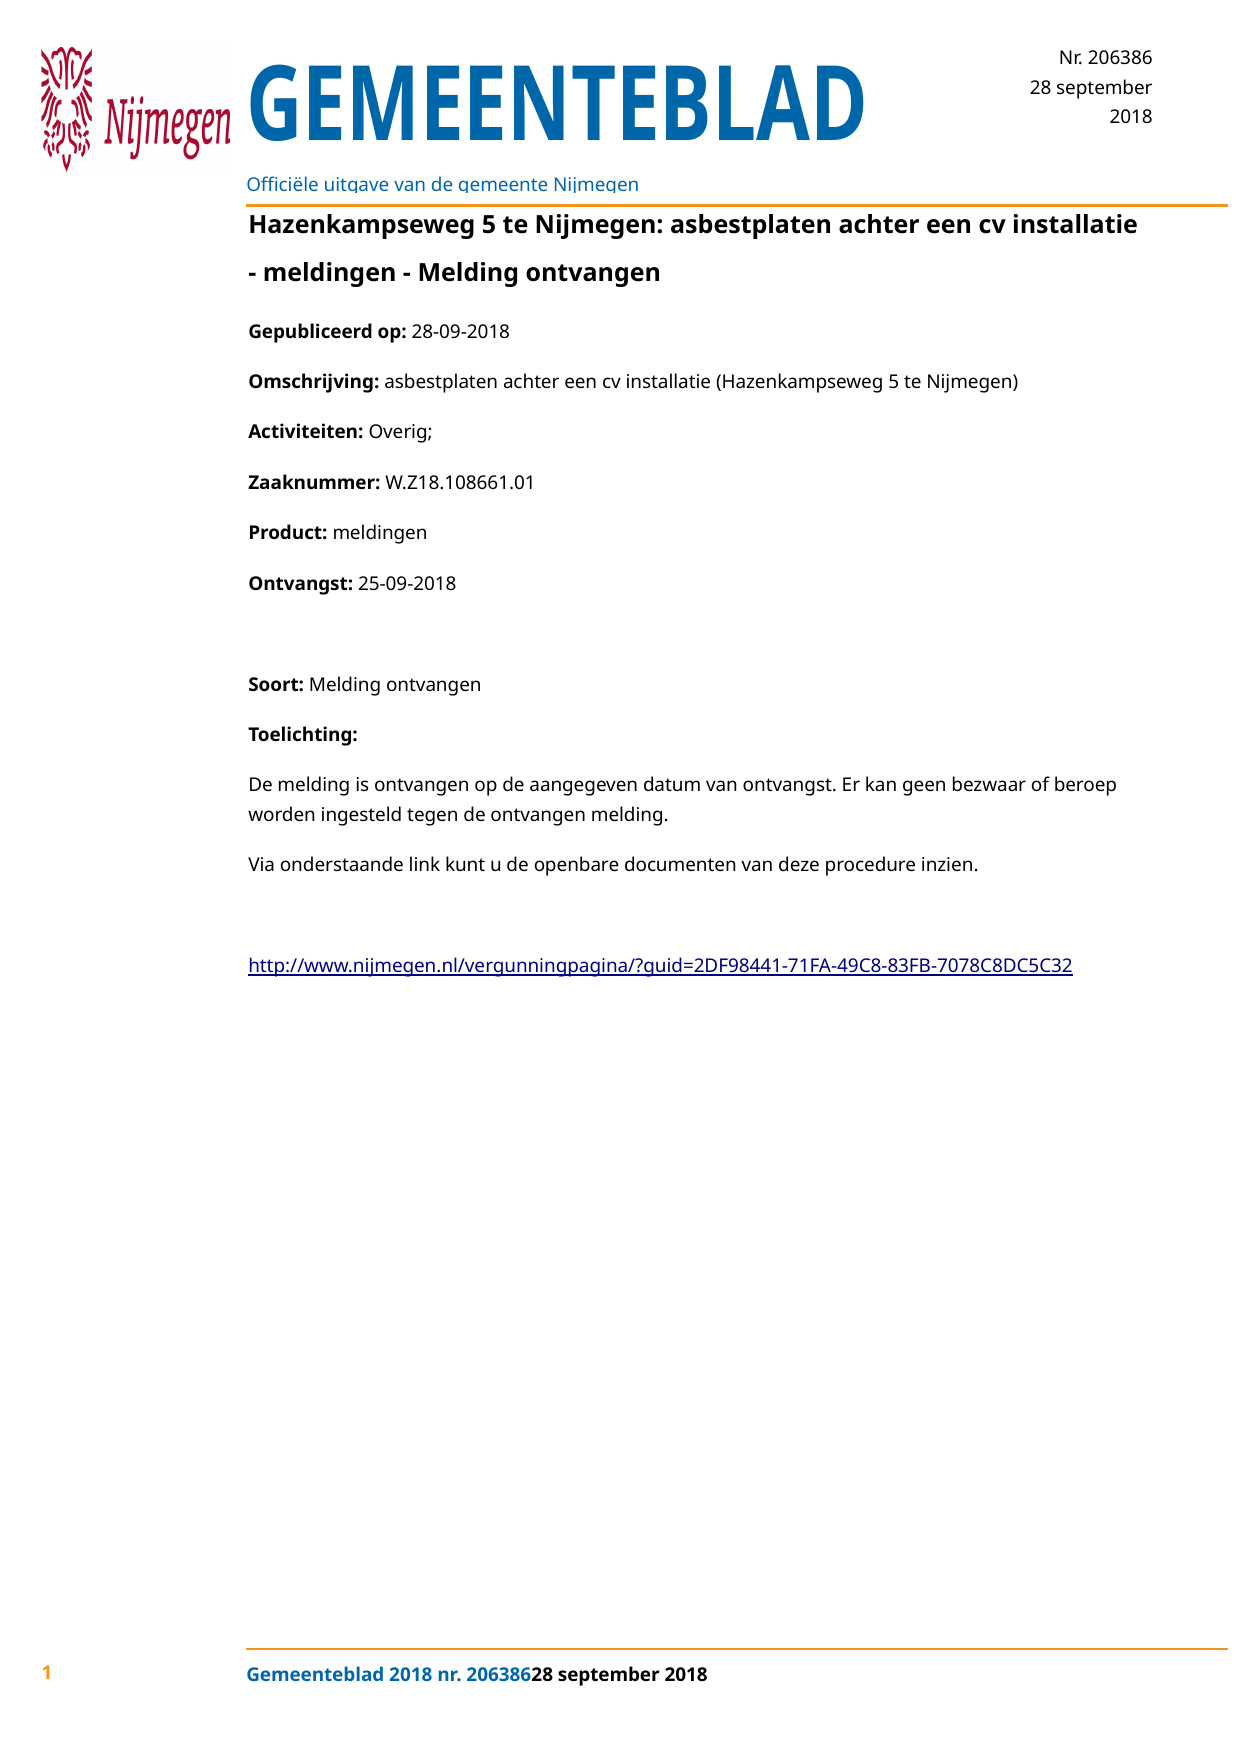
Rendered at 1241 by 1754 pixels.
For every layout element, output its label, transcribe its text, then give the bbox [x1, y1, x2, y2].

picture [41, 47, 231, 172]
text Gepubliceerd op: 28-09-2018 [248, 318, 1152, 344]
text Hazenkampseweg 5 te Nijmegen: asbestplaten achter een cv installatie - meldingen - Melding ontvangen [248, 207, 1152, 288]
text Product: meldingen [248, 519, 1152, 545]
text Toelichting: [248, 721, 1152, 747]
text Soort: Melding ontvangen [248, 671, 1152, 697]
text Omschrijving: asbestplaten achter een cv installatie (Hazenkampseweg 5 te Nijmegen) [248, 368, 1152, 394]
text Ontvangst: 25-09-2018 [248, 570, 1152, 596]
text De melding is ontvangen op de aangegeven datum van ontvangst. Er kan geen bezwaar of beroep worden ingesteld tegen de ontvangen melding. [248, 772, 1152, 827]
text Activiteiten: Overig; [248, 419, 1152, 444]
text Via onderstaande link kunt u de openbare documenten van deze procedure inzien. [248, 852, 1152, 877]
text Zaaknummer: W.Z18.108661.01 [248, 469, 1152, 495]
text http://www.nijmegen.nl/vergunningpagina/?guid=2DF98441-71FA-49C8-83FB-7078C8DC5C32 [248, 952, 1152, 978]
